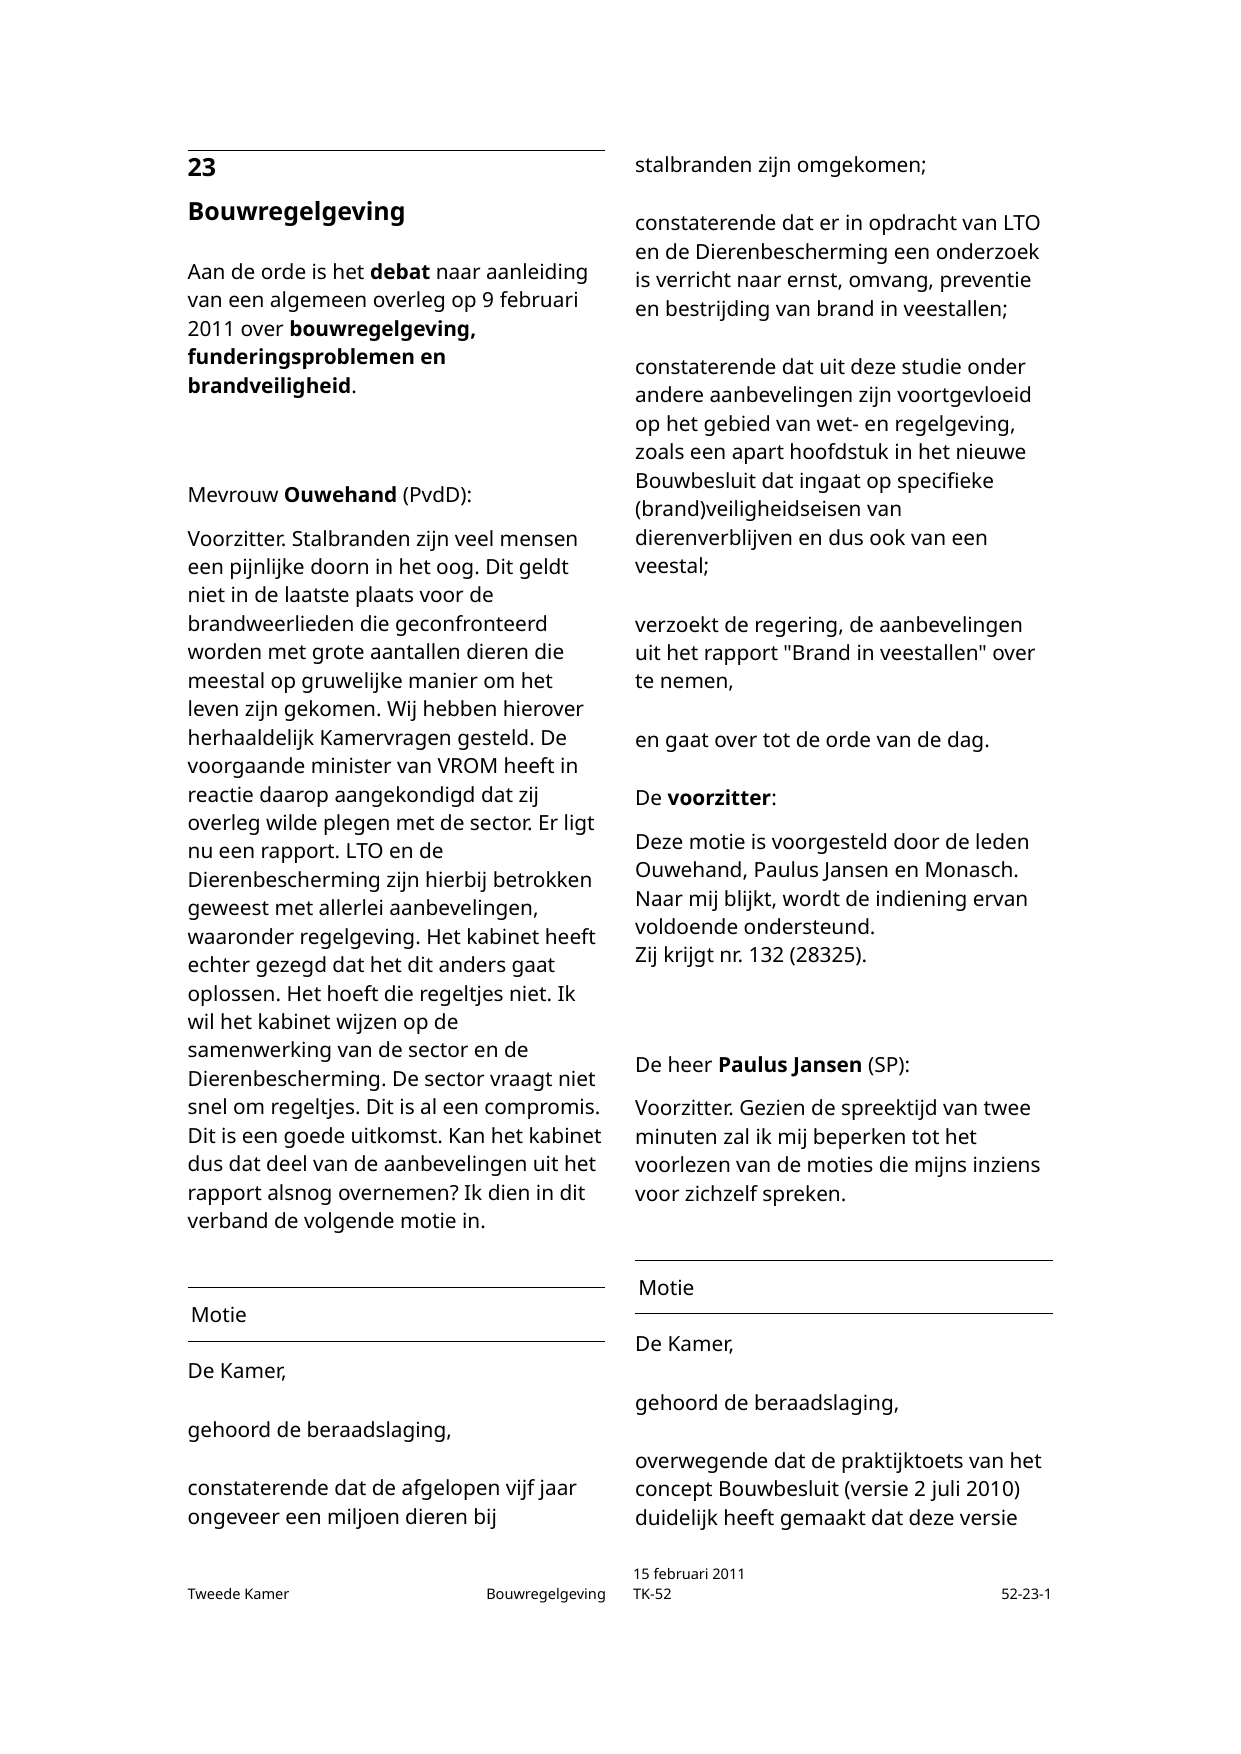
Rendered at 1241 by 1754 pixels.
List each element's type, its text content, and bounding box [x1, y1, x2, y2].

text 23 [187, 151, 605, 184]
text De voorzitter: [635, 783, 1053, 812]
text Deze motie is voorgesteld door de leden Ouwehand, Paulus Jansen en Monasch. Naar mij blijkt, wordt de indiening ervan voldoende ondersteund. [635, 827, 1053, 941]
subtitle Motie [187, 1288, 605, 1342]
text constaterende dat er in opdracht van LTO en de Dierenbescherming een onderzoek is verricht naar ernst, omvang, preventie en bestrijding van brand in veestallen; [635, 208, 1053, 322]
text gehoord de beraadslaging, [187, 1415, 605, 1443]
subtitle Motie [635, 1261, 1053, 1313]
text en gaat over tot de orde van de dag. [635, 725, 1053, 753]
text Mevrouw Ouwehand (PvdD): [187, 480, 605, 509]
text Voorzitter. Gezien de spreektijd van twee minuten zal ik mij beperken tot het voorlezen van de moties die mijns inziens voor zichzelf spreken. [635, 1093, 1053, 1207]
text Zij krijgt nr. 132 (28325). [635, 941, 1053, 969]
text verzoekt de regering, de aanbevelingen uit het rapport "Brand in veestallen" over te nemen, [635, 610, 1053, 695]
text Voorzitter. Stalbranden zijn veel mensen een pijnlijke doorn in het oog. Dit geldt niet in de laatste plaats voor de brandweerlieden die geconfronteerd worden met grote aantallen dieren die meestal op gruwelijke manier om het leven zijn gekomen. Wij hebben hierover herhaaldelijk Kamervragen gesteld. De voorgaande minister van VROM heeft in reactie daarop aangekondigd dat zij overleg wilde plegen met de sector. Er ligt nu een rapport. LTO en de Dierenbescherming zijn hierbij betrokken geweest met allerlei aanbevelingen, waaronder regelgeving. Het kabinet heeft echter gezegd dat het dit anders gaat oplossen. Het hoeft die regeltjes niet. Ik wil het kabinet wijzen op de samenwerking van de sector en de Dierenbescherming. De sector vraagt niet snel om regeltjes. Dit is al een compromis. Dit is een goede uitkomst. Kan het kabinet dus dat deel van de aanbevelingen uit het rapport alsnog overnemen? Ik dien in dit verband de volgende motie in. [187, 524, 605, 1235]
text stalbranden zijn omgekomen; [635, 150, 1053, 178]
text Bouwregelgeving [187, 193, 605, 227]
text  [187, 429, 605, 458]
text  [635, 999, 1053, 1027]
text constaterende dat de afgelopen vijf jaar ongeveer een miljoen dieren bij [187, 1473, 605, 1530]
text Aan de orde is het debat naar aanleiding van een algemeen overleg op 9 februari 2011 over bouwregelgeving, funderingsproblemen en brandveiligheid. [187, 257, 605, 399]
text De heer Paulus Jansen (SP): [635, 1050, 1053, 1078]
text De Kamer, [187, 1357, 605, 1385]
text De Kamer, [635, 1329, 1053, 1358]
text gehoord de beraadslaging, [635, 1388, 1053, 1416]
text overwegende dat de praktijktoets van het concept Bouwbesluit (versie 2 juli 2010) duidelijk heeft gemaakt dat deze versie [635, 1446, 1053, 1531]
text constaterende dat uit deze studie onder andere aanbevelingen zijn voortgevloeid op het gebied van wet- en regelgeving, zoals een apart hoofdstuk in het nieuwe Bouwbesluit dat ingaat op specifieke (brand)veiligheidseisen van dierenverblijven en dus ook van een veestal; [635, 352, 1053, 580]
